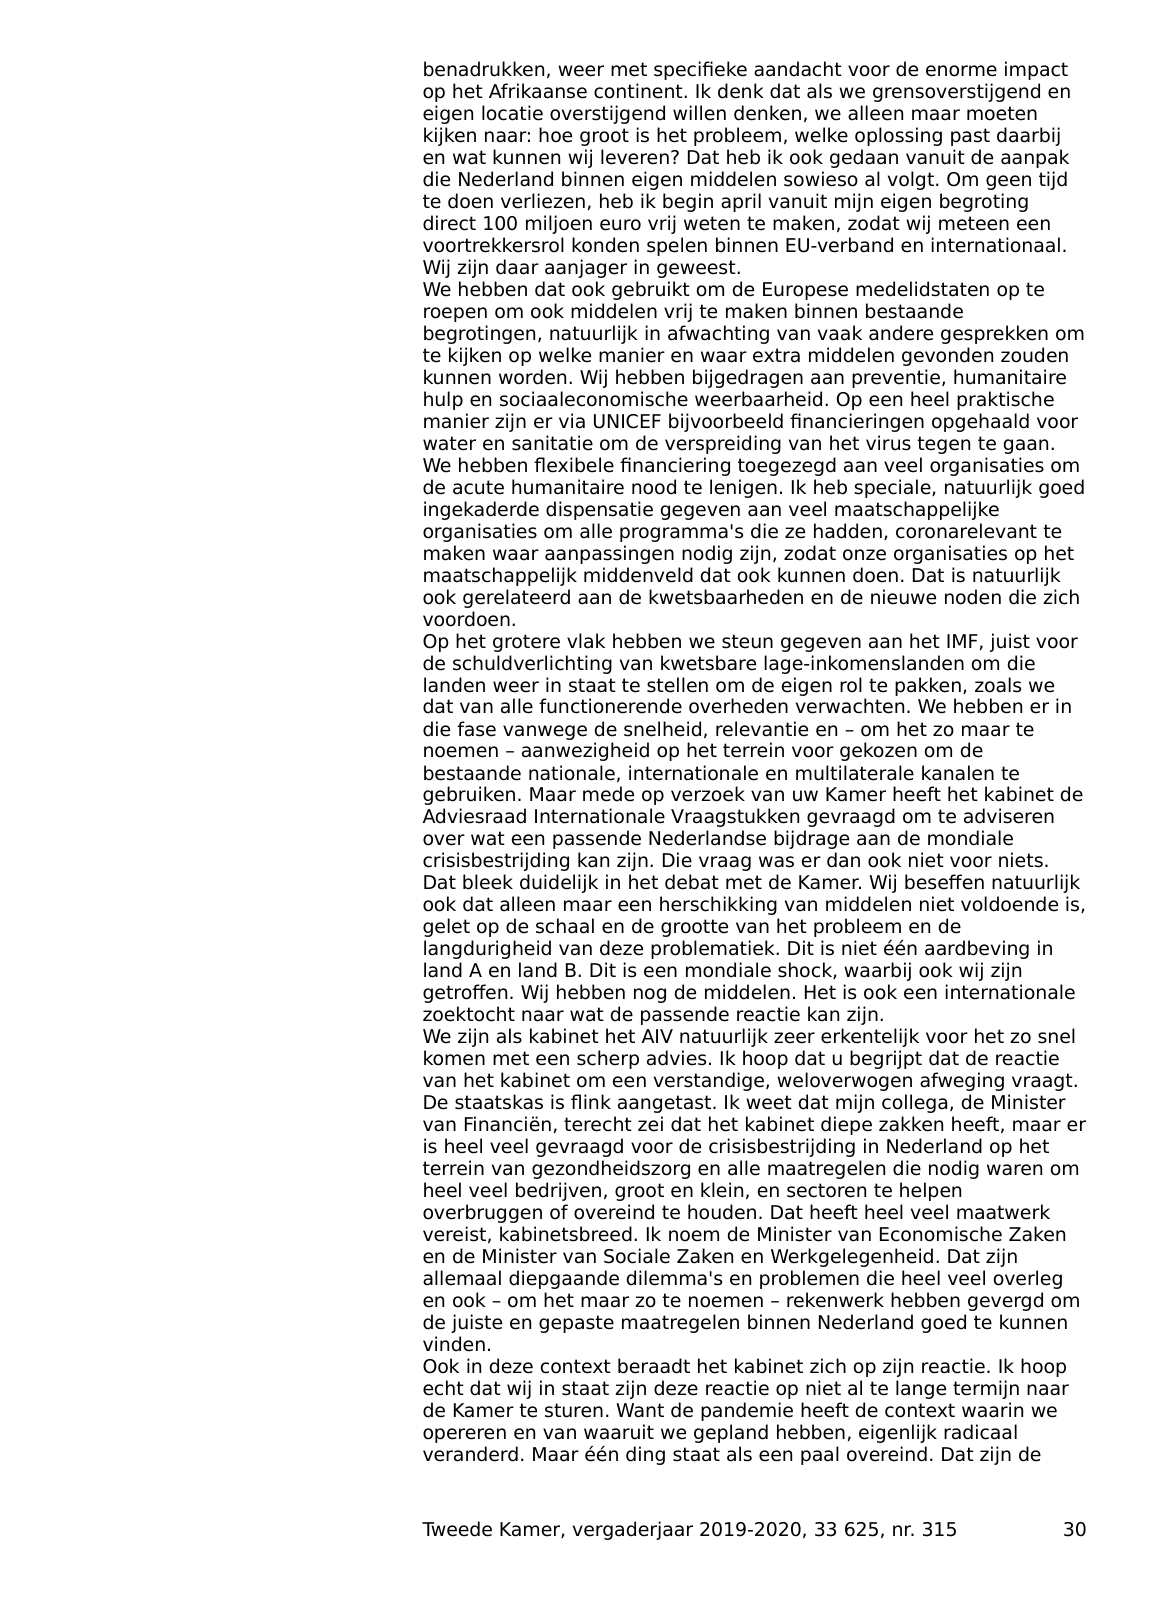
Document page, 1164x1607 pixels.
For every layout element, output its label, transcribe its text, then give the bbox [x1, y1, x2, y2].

text We hebben dat ook gebruikt om de Europese medelidstaten op te roepen om ook middelen vrij te maken binnen bestaande begrotingen, natuurlijk in afwachting van vaak andere gesprekken om te kijken op welke manier en waar extra middelen gevonden zouden kunnen worden. Wij hebben bijgedragen aan preventie, humanitaire hulp en sociaaleconomische weerbaarheid. Op een heel praktische manier zijn er via UNICEF bijvoorbeeld financieringen opgehaald voor water en sanitatie om de verspreiding van het virus tegen te gaan. We hebben flexibele financiering toegezegd aan veel organisaties om de acute humanitaire nood te lenigen. Ik heb speciale, natuurlijk goed ingekaderde dispensatie gegeven aan veel maatschappelijke organisaties om alle programma's die ze hadden, coronarelevant te maken waar aanpassingen nodig zijn, zodat onze organisaties op het maatschappelijk middenveld dat ook kunnen doen. Dat is natuurlijk ook gerelateerd aan de kwetsbaarheden en de nieuwe noden die zich voordoen. [422, 279, 1087, 631]
text benadrukken, weer met specifieke aandacht voor de enorme impact op het Afrikaanse continent. Ik denk dat als we grensoverstijgend en eigen locatie overstijgend willen denken, we alleen maar moeten kijken naar: hoe groot is het probleem, welke oplossing past daarbij en wat kunnen wij leveren? Dat heb ik ook gedaan vanuit de aanpak die Nederland binnen eigen middelen sowieso al volgt. Om geen tijd te doen verliezen, heb ik begin april vanuit mijn eigen begroting direct 100 miljoen euro vrij weten te maken, zodat wij meteen een voortrekkersrol konden spelen binnen EU-verband en internationaal. Wij zijn daar aanjager in geweest. [422, 59, 1087, 279]
text Op het grotere vlak hebben we steun gegeven aan het IMF, juist voor de schuldverlichting van kwetsbare lage-inkomenslanden om die landen weer in staat te stellen om de eigen rol te pakken, zoals we dat van alle functionerende overheden verwachten. We hebben er in die fase vanwege de snelheid, relevantie en – om het zo maar te noemen – aanwezigheid op het terrein voor gekozen om de bestaande nationale, internationale en multilaterale kanalen te gebruiken. Maar mede op verzoek van uw Kamer heeft het kabinet de Adviesraad Internationale Vraagstukken gevraagd om te adviseren over wat een passende Nederlandse bijdrage aan de mondiale crisisbestrijding kan zijn. Die vraag was er dan ook niet voor niets. Dat bleek duidelijk in het debat met de Kamer. Wij beseffen natuurlijk ook dat alleen maar een herschikking van middelen niet voldoende is, gelet op de schaal en de grootte van het probleem en de langdurigheid van deze problematiek. Dit is niet één aardbeving in land A en land B. Dit is een mondiale shock, waarbij ook wij zijn getroffen. Wij hebben nog de middelen. Het is ook een internationale zoektocht naar wat de passende reactie kan zijn. [422, 631, 1087, 1026]
text We zijn als kabinet het AIV natuurlijk zeer erkentelijk voor het zo snel komen met een scherp advies. Ik hoop dat u begrijpt dat de reactie van het kabinet om een verstandige, weloverwogen afweging vraagt. De staatskas is flink aangetast. Ik weet dat mijn collega, de Minister van Financiën, terecht zei dat het kabinet diepe zakken heeft, maar er is heel veel gevraagd voor de crisisbestrijding in Nederland op het terrein van gezondheidszorg en alle maatregelen die nodig waren om heel veel bedrijven, groot en klein, en sectoren te helpen overbruggen of overeind te houden. Dat heeft heel veel maatwerk vereist, kabinetsbreed. Ik noem de Minister van Economische Zaken en de Minister van Sociale Zaken en Werkgelegenheid. Dat zijn allemaal diepgaande dilemma's en problemen die heel veel overleg en ook – om het maar zo te noemen – rekenwerk hebben gevergd om de juiste en gepaste maatregelen binnen Nederland goed te kunnen vinden. [422, 1026, 1087, 1356]
text Ook in deze context beraadt het kabinet zich op zijn reactie. Ik hoop echt dat wij in staat zijn deze reactie op niet al te lange termijn naar de Kamer te sturen. Want de pandemie heeft de context waarin we opereren en van waaruit we gepland hebben, eigenlijk radicaal veranderd. Maar één ding staat als een paal overeind. Dat zijn de [422, 1356, 1087, 1466]
